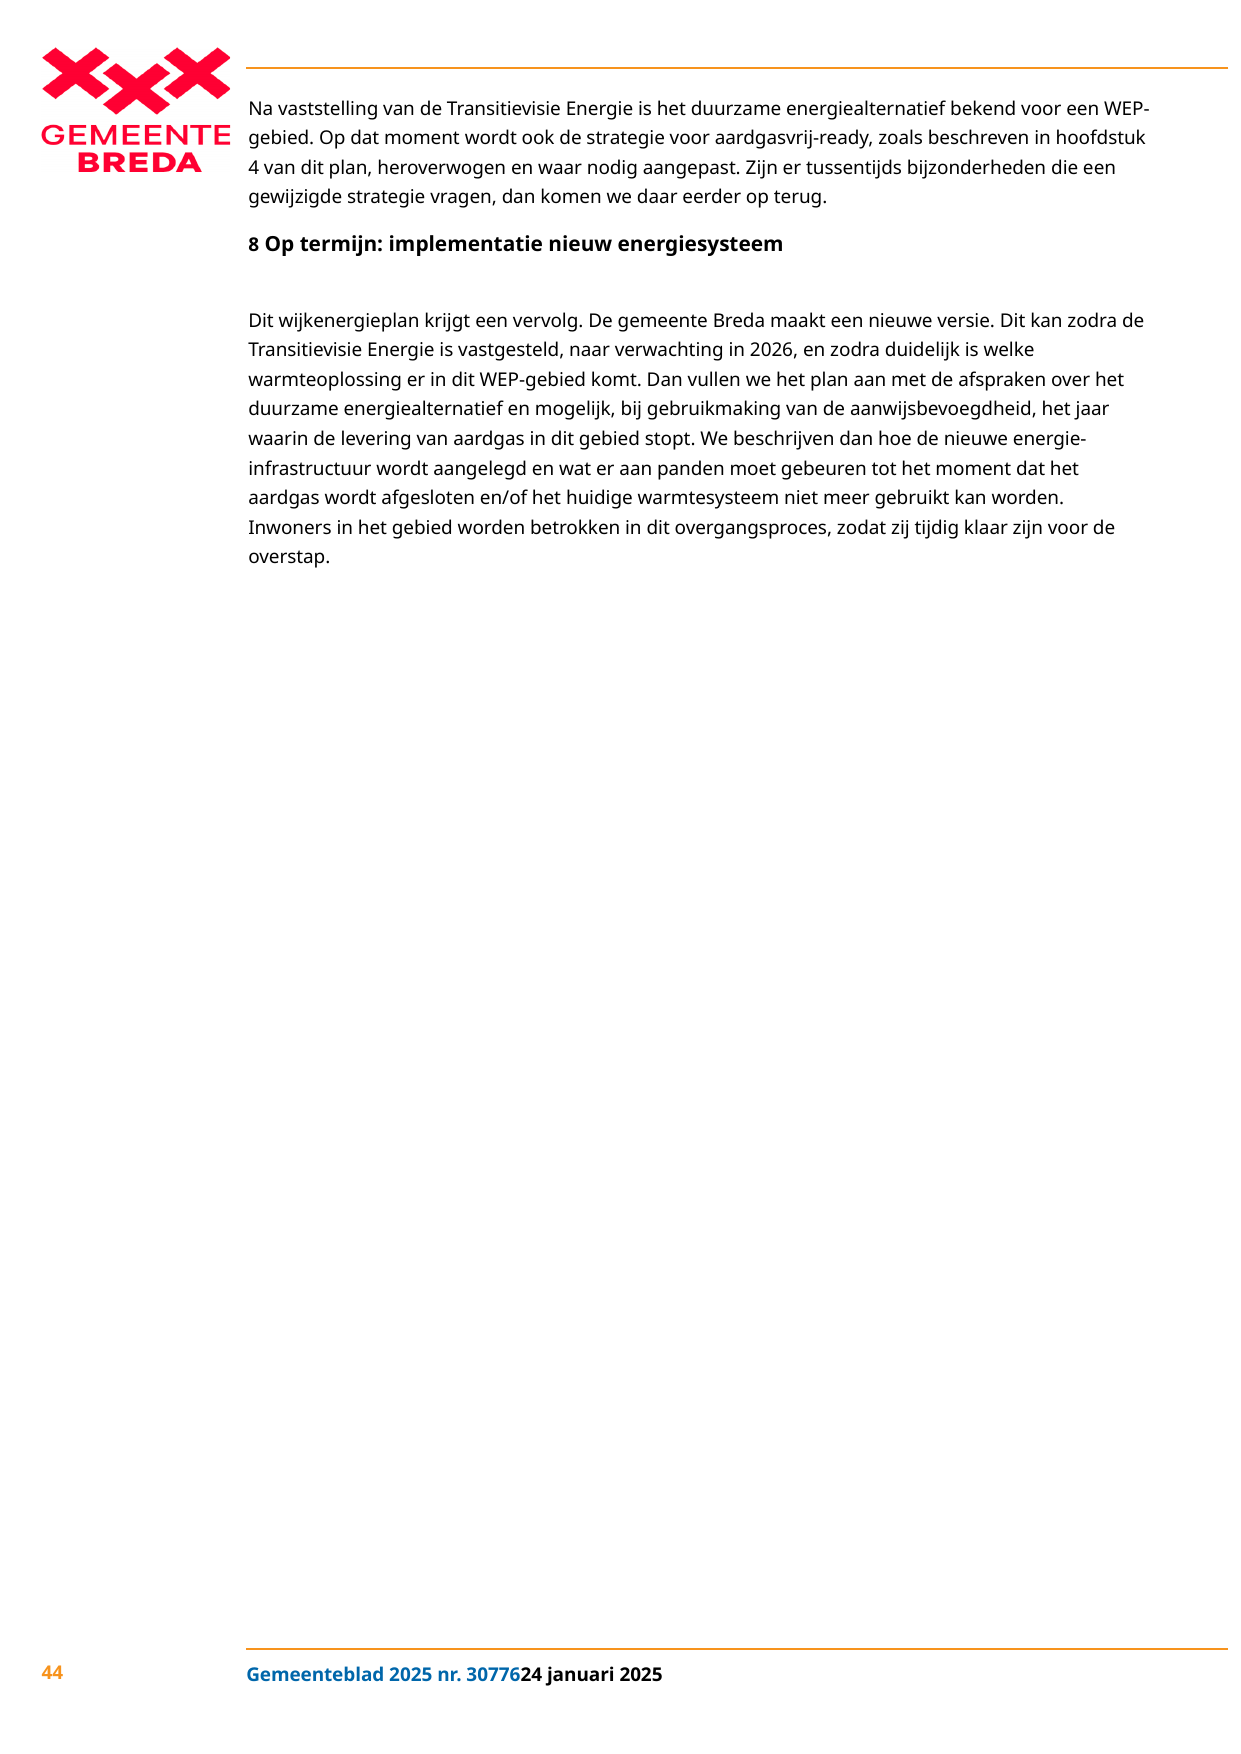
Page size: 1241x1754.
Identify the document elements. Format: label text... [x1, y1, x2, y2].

picture [41, 47, 231, 172]
text Dit wijkenergieplan krijgt een vervolg. De gemeente Breda maakt een nieuwe versie. Dit kan zodra de Transitievisie Energie is vastgesteld, naar verwachting in 2026, en zodra duidelijk is welke warmteoplossing er in dit WEP-gebied komt. Dan vullen we het plan aan met de afspraken over het duurzame energiealternatief en mogelijk, bij gebruikmaking van de aanwijsbevoegdheid, het jaar waarin de levering van aardgas in dit gebied stopt. We beschrijven dan hoe de nieuwe energie-infrastructuur wordt aangelegd en wat er aan panden moet gebeuren tot het moment dat het aardgas wordt afgesloten en/of het huidige warmtesysteem niet meer gebruikt kan worden. Inwoners in het gebied worden betrokken in dit overgangsproces, zodat zij tijdig klaar zijn voor de overstap. [248, 307, 1152, 569]
text Na vaststelling van de Transitievisie Energie is het duurzame energiealternatief bekend voor een WEP-gebied. Op dat moment wordt ook de strategie voor aardgasvrij-ready, zoals beschreven in hoofdstuk 4 van dit plan, heroverwogen en waar nodig aangepast. Zijn er tussentijds bijzonderheden die een gewijzigde strategie vragen, dan komen we daar eerder op terug. [248, 95, 1152, 209]
text 8 Op termijn: implementatie nieuw energiesysteem [248, 229, 1152, 258]
